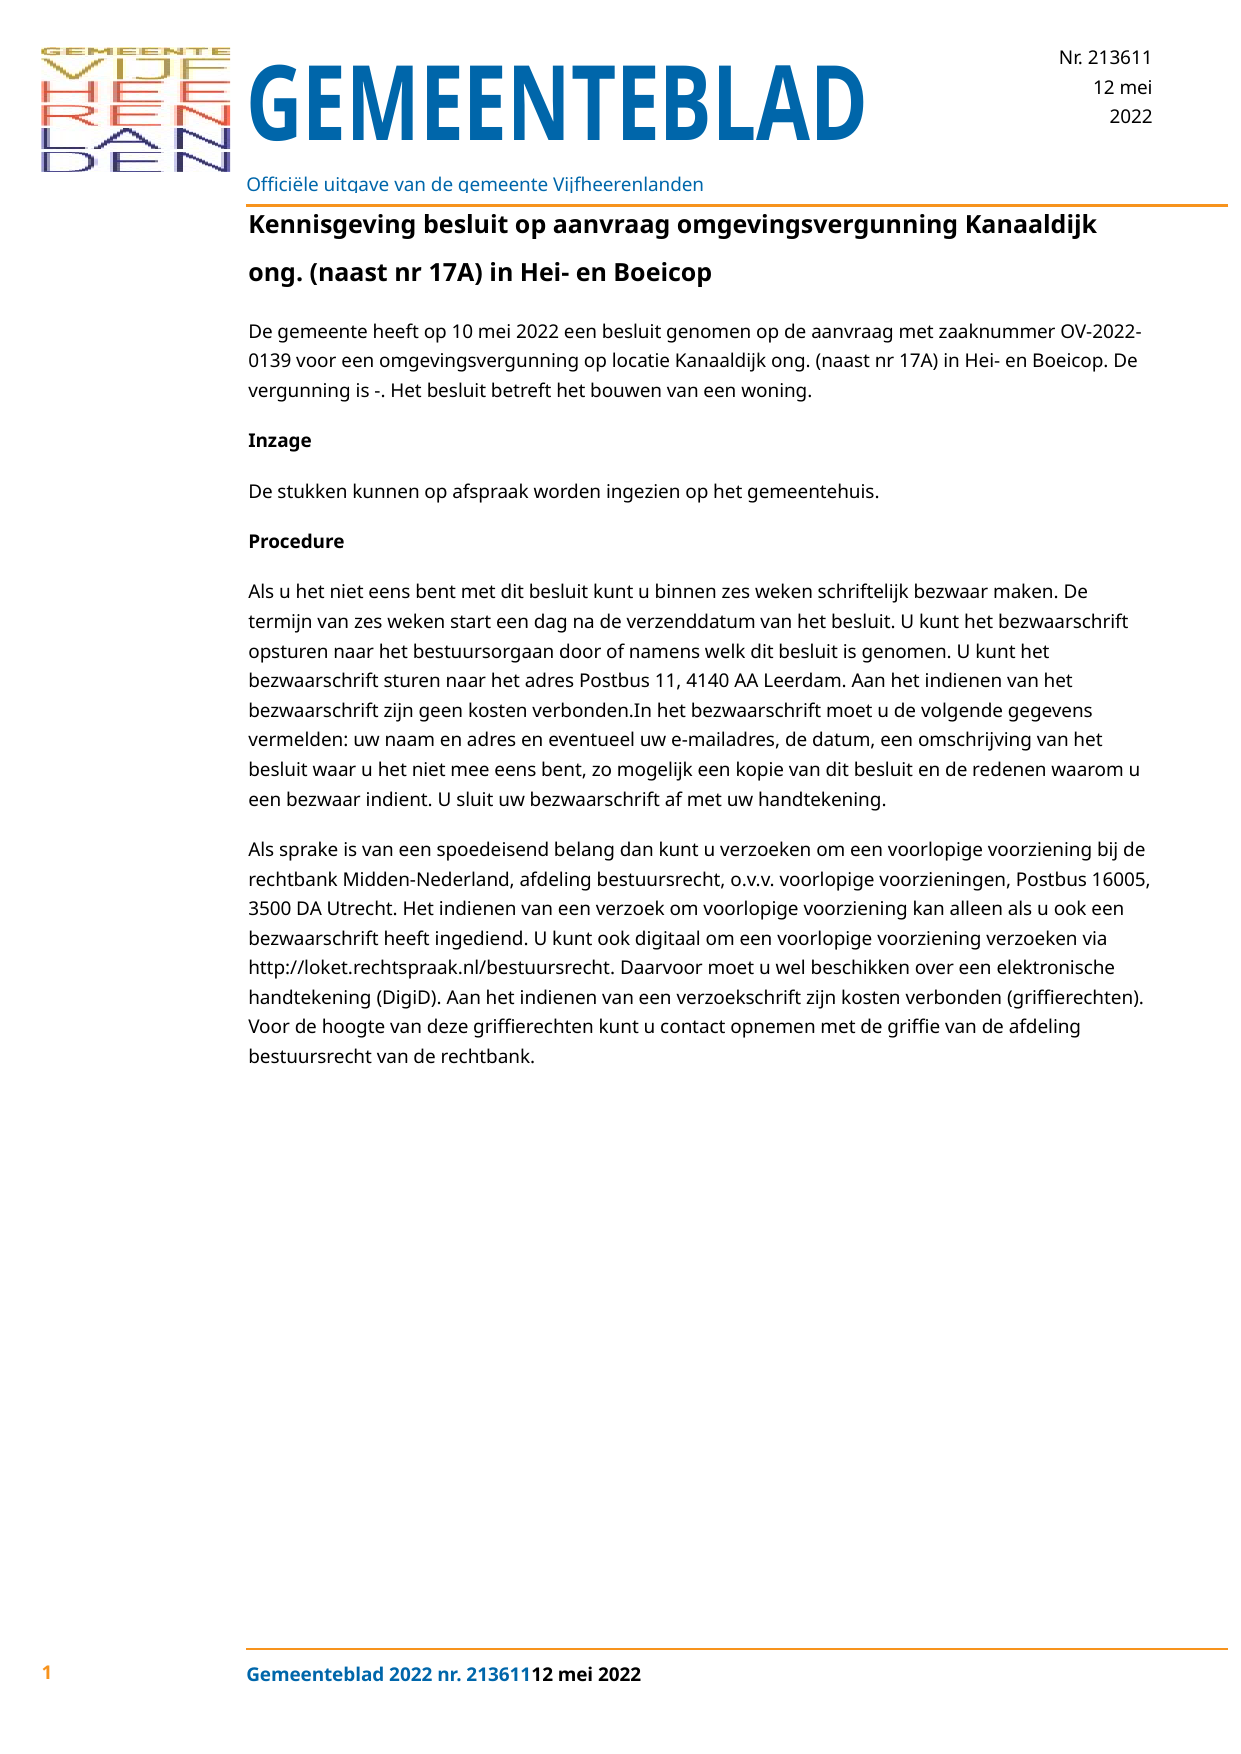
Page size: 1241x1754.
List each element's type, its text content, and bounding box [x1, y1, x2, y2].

text De gemeente heeft op 10 mei 2022 een besluit genomen op de aanvraag met zaaknummer OV-2022-0139 voor een omgevingsvergunning op locatie Kanaaldijk ong. (naast nr 17A) in Hei- en Boeicop. De vergunning is -. Het besluit betreft het bouwen van een woning. [248, 318, 1152, 403]
picture [41, 47, 231, 172]
text Als sprake is van een spoedeisend belang dan kunt u verzoeken om een voorlopige voorziening bij de rechtbank Midden-Nederland, afdeling bestuursrecht, o.v.v. voorlopige voorzieningen, Postbus 16005, 3500 DA Utrecht. Het indienen van een verzoek om voorlopige voorziening kan alleen als u ook een bezwaarschrift heeft ingediend. U kunt ook digitaal om een voorlopige voorziening verzoeken via http://loket.rechtspraak.nl/bestuursrecht. Daarvoor moet u wel beschikken over een elektronische handtekening (DigiD). Aan het indienen van een verzoekschrift zijn kosten verbonden (griffierechten). Voor de hoogte van deze griffierechten kunt u contact opnemen met de griffie van de afdeling bestuursrecht van de rechtbank. [248, 836, 1152, 1069]
text Kennisgeving besluit op aanvraag omgevingsvergunning Kanaaldijk ong. (naast nr 17A) in Hei- en Boeicop [248, 207, 1152, 288]
text Inzage [248, 427, 1152, 453]
text De stukken kunnen op afspraak worden ingezien op het gemeentehuis. [248, 478, 1152, 504]
text Als u het niet eens bent met dit besluit kunt u binnen zes weken schriftelijk bezwaar maken. De termijn van zes weken start een dag na de verzenddatum van het besluit. U kunt het bezwaarschrift opsturen naar het bestuursorgaan door of namens welk dit besluit is genomen. U kunt het bezwaarschrift sturen naar het adres Postbus 11, 4140 AA Leerdam. Aan het indienen van het bezwaarschrift zijn geen kosten verbonden.In het bezwaarschrift moet u de volgende gegevens vermelden: uw naam en adres en eventueel uw e-mailadres, de datum, een omschrijving van het besluit waar u het niet mee eens bent, zo mogelijk een kopie van dit besluit en de redenen waarom u een bezwaar indient. U sluit uw bezwaarschrift af met uw handtekening. [248, 579, 1152, 812]
text Procedure [248, 528, 1152, 554]
